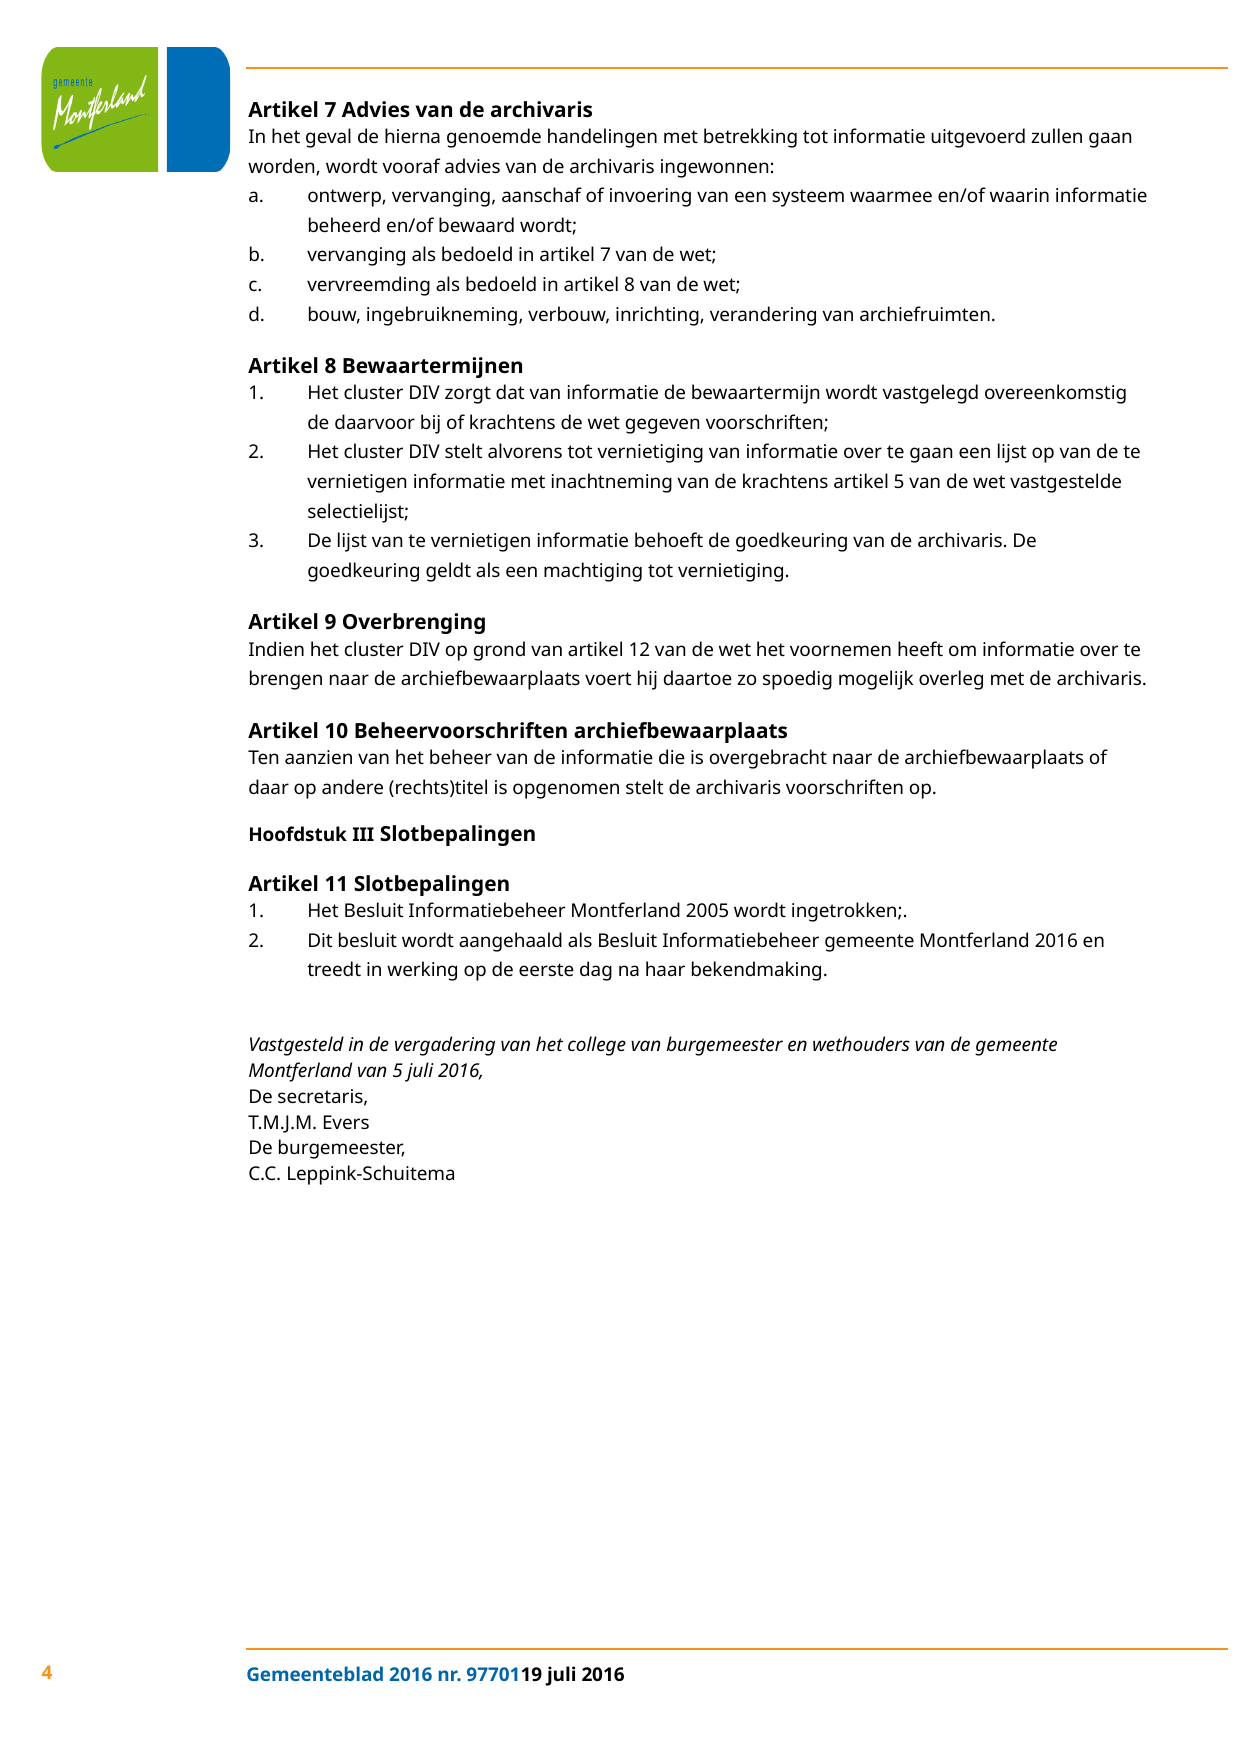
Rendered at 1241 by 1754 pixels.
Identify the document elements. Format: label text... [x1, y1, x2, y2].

list vervreemding als bedoeld in artikel 8 van de wet; [248, 271, 1152, 297]
list vervanging als bedoeld in artikel 7 van de wet; [248, 242, 1152, 267]
text De burgemeester, [248, 1134, 1152, 1160]
text De secretaris, [248, 1083, 1152, 1109]
list Het cluster DIV zorgt dat van informatie de bewaartermijn wordt vastgelegd overeenkomstig de daarvoor bij of krachtens de wet gegeven voorschriften; [248, 379, 1152, 435]
list bouw, ingebruikneming, verbouw, inrichting, verandering van archiefruimten. [248, 301, 1152, 326]
list ontwerp, vervanging, aanschaf of invoering van een systeem waarmee en/of waarin informatie beheerd en/of bewaard wordt; [248, 182, 1152, 238]
picture [41, 47, 231, 172]
text Artikel 8 Bewaartermijnen [248, 351, 1152, 379]
text Artikel 9 Overbrenging [248, 607, 1152, 636]
text Artikel 7 Advies van de archivaris [248, 95, 1152, 123]
text In het geval de hierna genoemde handelingen met betrekking tot informatie uitgevoerd zullen gaan worden, wordt vooraf advies van de archivaris ingewonnen: [248, 123, 1152, 178]
text Artikel 11 Slotbepalingen [248, 869, 1152, 897]
text T.M.J.M. Evers [248, 1109, 1152, 1134]
list De lijst van te vernietigen informatie behoeft de goedkeuring van de archivaris. De goedkeuring geldt als een machtiging tot vernietiging. [248, 527, 1152, 583]
text C.C. Leppink-Schuitema [248, 1160, 1152, 1186]
list Dit besluit wordt aangehaald als Besluit Informatiebeheer gemeente Montferland 2016 en treedt in werking op de eerste dag na haar bekendmaking. [248, 927, 1152, 982]
text Ten aanzien van het beheer van de informatie die is overgebracht naar de archiefbewaarplaats of daar op andere (rechts)titel is opgenomen stelt de archivaris voorschriften op. [248, 744, 1152, 800]
text Indien het cluster DIV op grond van artikel 12 van de wet het voornemen heeft om informatie over te brengen naar de archiefbewaarplaats voert hij daartoe zo spoedig mogelijk overleg met de archivaris. [248, 636, 1152, 691]
list Het cluster DIV stelt alvorens tot vernietiging van informatie over te gaan een lijst op van de te vernietigen informatie met inachtneming van de krachtens artikel 5 van de wet vastgestelde selectielijst; [248, 439, 1152, 524]
list Het Besluit Informatiebeheer Montferland 2005 wordt ingetrokken;. [248, 897, 1152, 923]
text Artikel 10 Beheervoorschriften archiefbewaarplaats [248, 716, 1152, 744]
text Vastgesteld in de vergadering van het college van burgemeester en wethouders van de gemeente Montferland van 5 juli 2016, [248, 1032, 1152, 1083]
text Hoofdstuk III Slotbepalingen [248, 819, 1152, 848]
